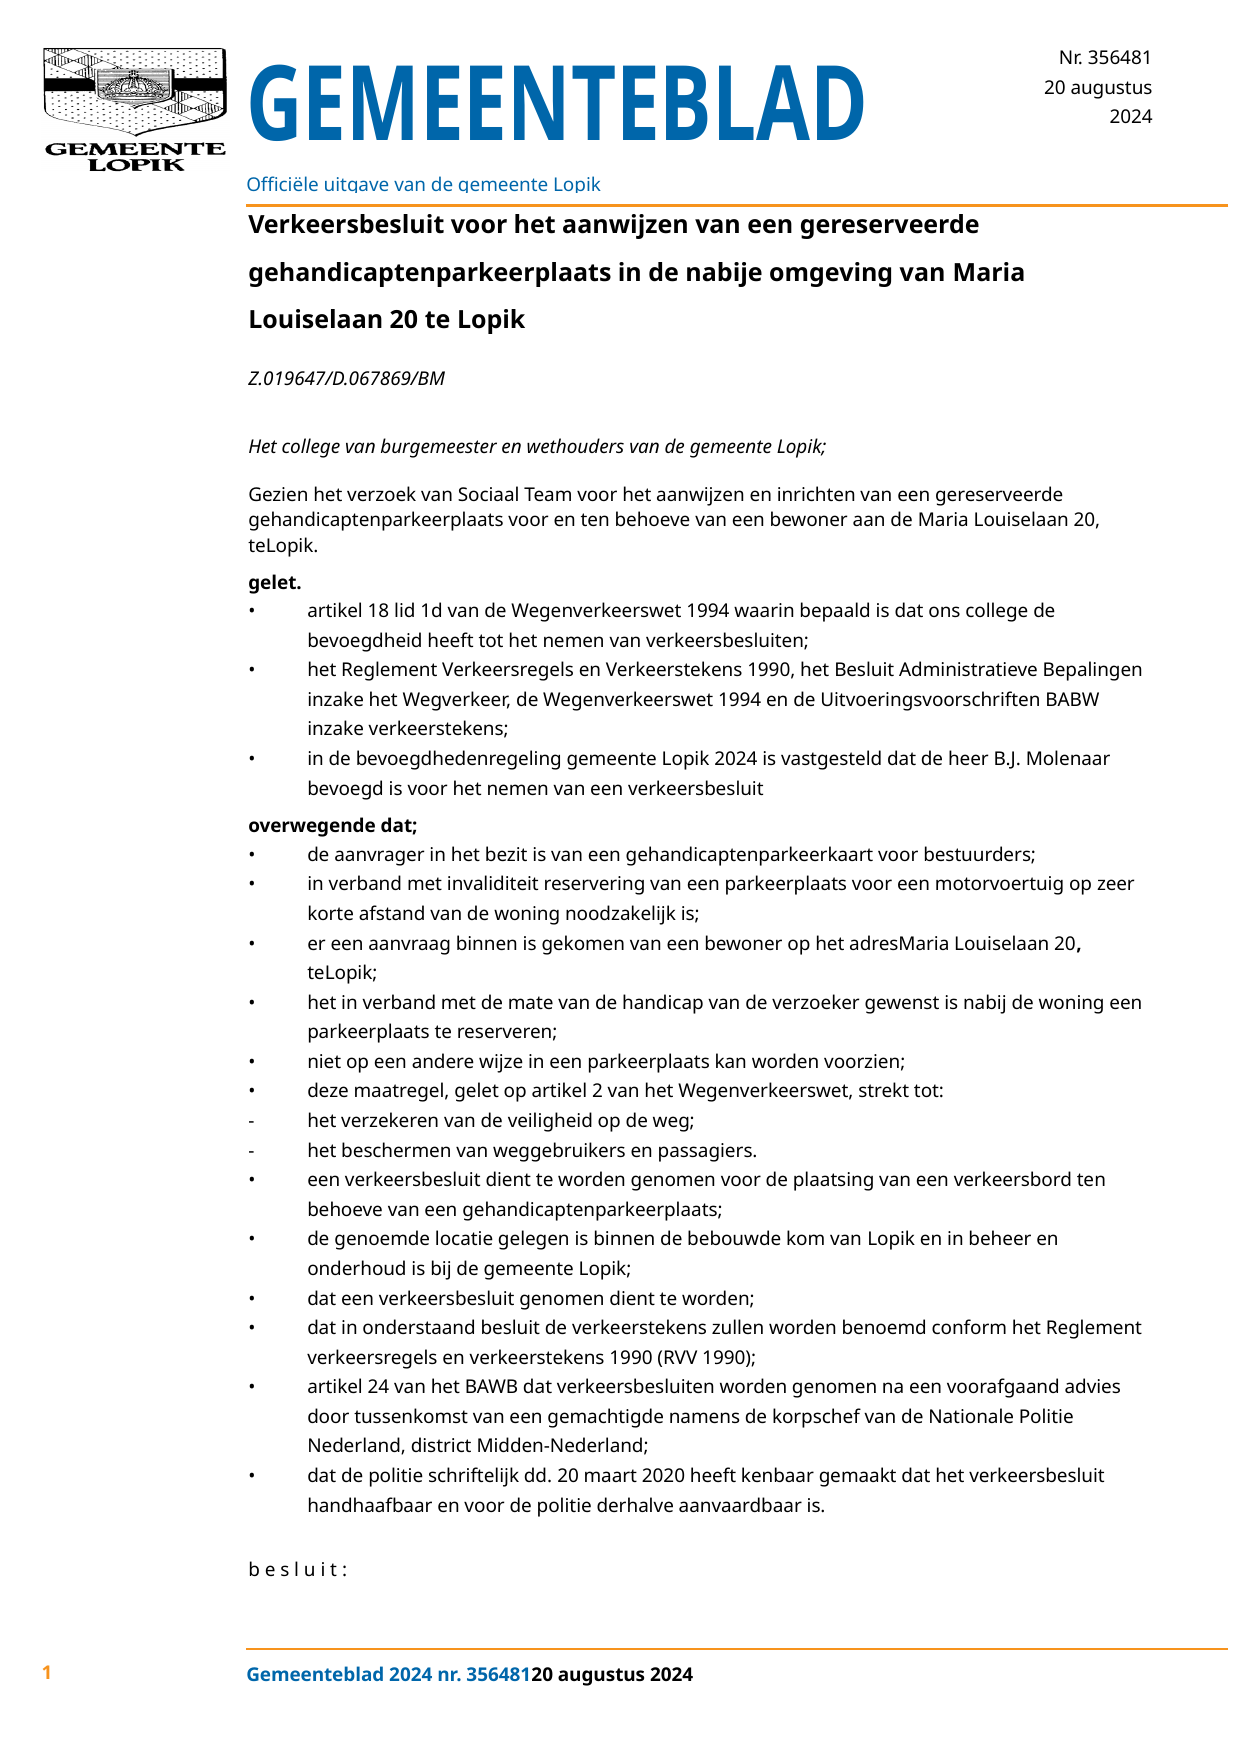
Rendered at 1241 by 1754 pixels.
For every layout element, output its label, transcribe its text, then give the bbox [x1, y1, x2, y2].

text b e s l u i t : [248, 1556, 1152, 1582]
text Verkeersbesluit voor het aanwijzen van een gereserveerde gehandicaptenparkeerplaats in de nabije omgeving van Maria Louiselaan 20 te Lopik [248, 207, 1152, 336]
list een verkeersbesluit dient te worden genomen voor de plaatsing van een verkeersbord ten behoeve van een gehandicaptenparkeerplaats; [248, 1166, 1152, 1222]
list artikel 18 lid 1d van de Wegenverkeerswet 1994 waarin bepaald is dat ons college de bevoegdheid heeft tot het nemen van verkeersbesluiten; [248, 597, 1152, 653]
text Z.019647/D.067869/BM [248, 366, 1152, 391]
picture [41, 47, 231, 172]
list het verzekeren van de veiligheid op de weg; [248, 1107, 1152, 1133]
list in verband met invaliditeit reservering van een parkeerplaats voor een motorvoertuig op zeer korte afstand van de woning noodzakelijk is; [248, 871, 1152, 926]
list niet op een andere wijze in een parkeerplaats kan worden voorzien; [248, 1048, 1152, 1074]
list deze maatregel, gelet op artikel 2 van het Wegenverkeerswet, strekt tot: [248, 1078, 1152, 1103]
list in de bevoegdhedenregeling gemeente Lopik 2024 is vastgesteld dat de heer B.J. Molenaar bevoegd is voor het nemen van een verkeersbesluit [248, 745, 1152, 801]
text gelet. [248, 569, 1152, 595]
list het Reglement Verkeersregels en Verkeerstekens 1990, het Besluit Administratieve Bepalingen inzake het Wegverkeer, de Wegenverkeerswet 1994 en de Uitvoeringsvoorschriften BABW inzake verkeerstekens; [248, 656, 1152, 741]
list artikel 24 van het BAWB dat verkeersbesluiten worden genomen na een voorafgaand advies door tussenkomst van een gemachtigde namens de korpschef van de Nationale Politie Nederland, district Midden-Nederland; [248, 1373, 1152, 1458]
list de genoemde locatie gelegen is binnen de bebouwde kom van Lopik en in beheer en onderhoud is bij de gemeente Lopik; [248, 1226, 1152, 1281]
text Het college van burgemeester en wethouders van de gemeente Lopik; [248, 433, 1152, 459]
text Gezien het verzoek van Sociaal Team voor het aanwijzen en inrichten van een gereserveerde gehandicaptenparkeerplaats voor en ten behoeve van een bewoner aan de Maria Louiselaan 20, teLopik. [248, 481, 1152, 558]
list dat de politie schriftelijk dd. 20 maart 2020 heeft kenbaar gemaakt dat het verkeersbesluit handhaafbaar en voor de politie derhalve aanvaardbaar is. [248, 1462, 1152, 1518]
list de aanvrager in het bezit is van een gehandicaptenparkeerkaart voor bestuurders; [248, 841, 1152, 867]
text overwegende dat; [248, 813, 1152, 838]
list het beschermen van weggebruikers en passagiers. [248, 1137, 1152, 1163]
list dat in onderstaand besluit de verkeerstekens zullen worden benoemd conform het Reglement verkeersregels en verkeerstekens 1990 (RVV 1990); [248, 1314, 1152, 1370]
list er een aanvraag binnen is gekomen van een bewoner op het adresMaria Louiselaan 20, teLopik; [248, 930, 1152, 985]
list dat een verkeersbesluit genomen dient te worden; [248, 1285, 1152, 1311]
list het in verband met de mate van de handicap van de verzoeker gewenst is nabij de woning een parkeerplaats te reserveren; [248, 989, 1152, 1044]
